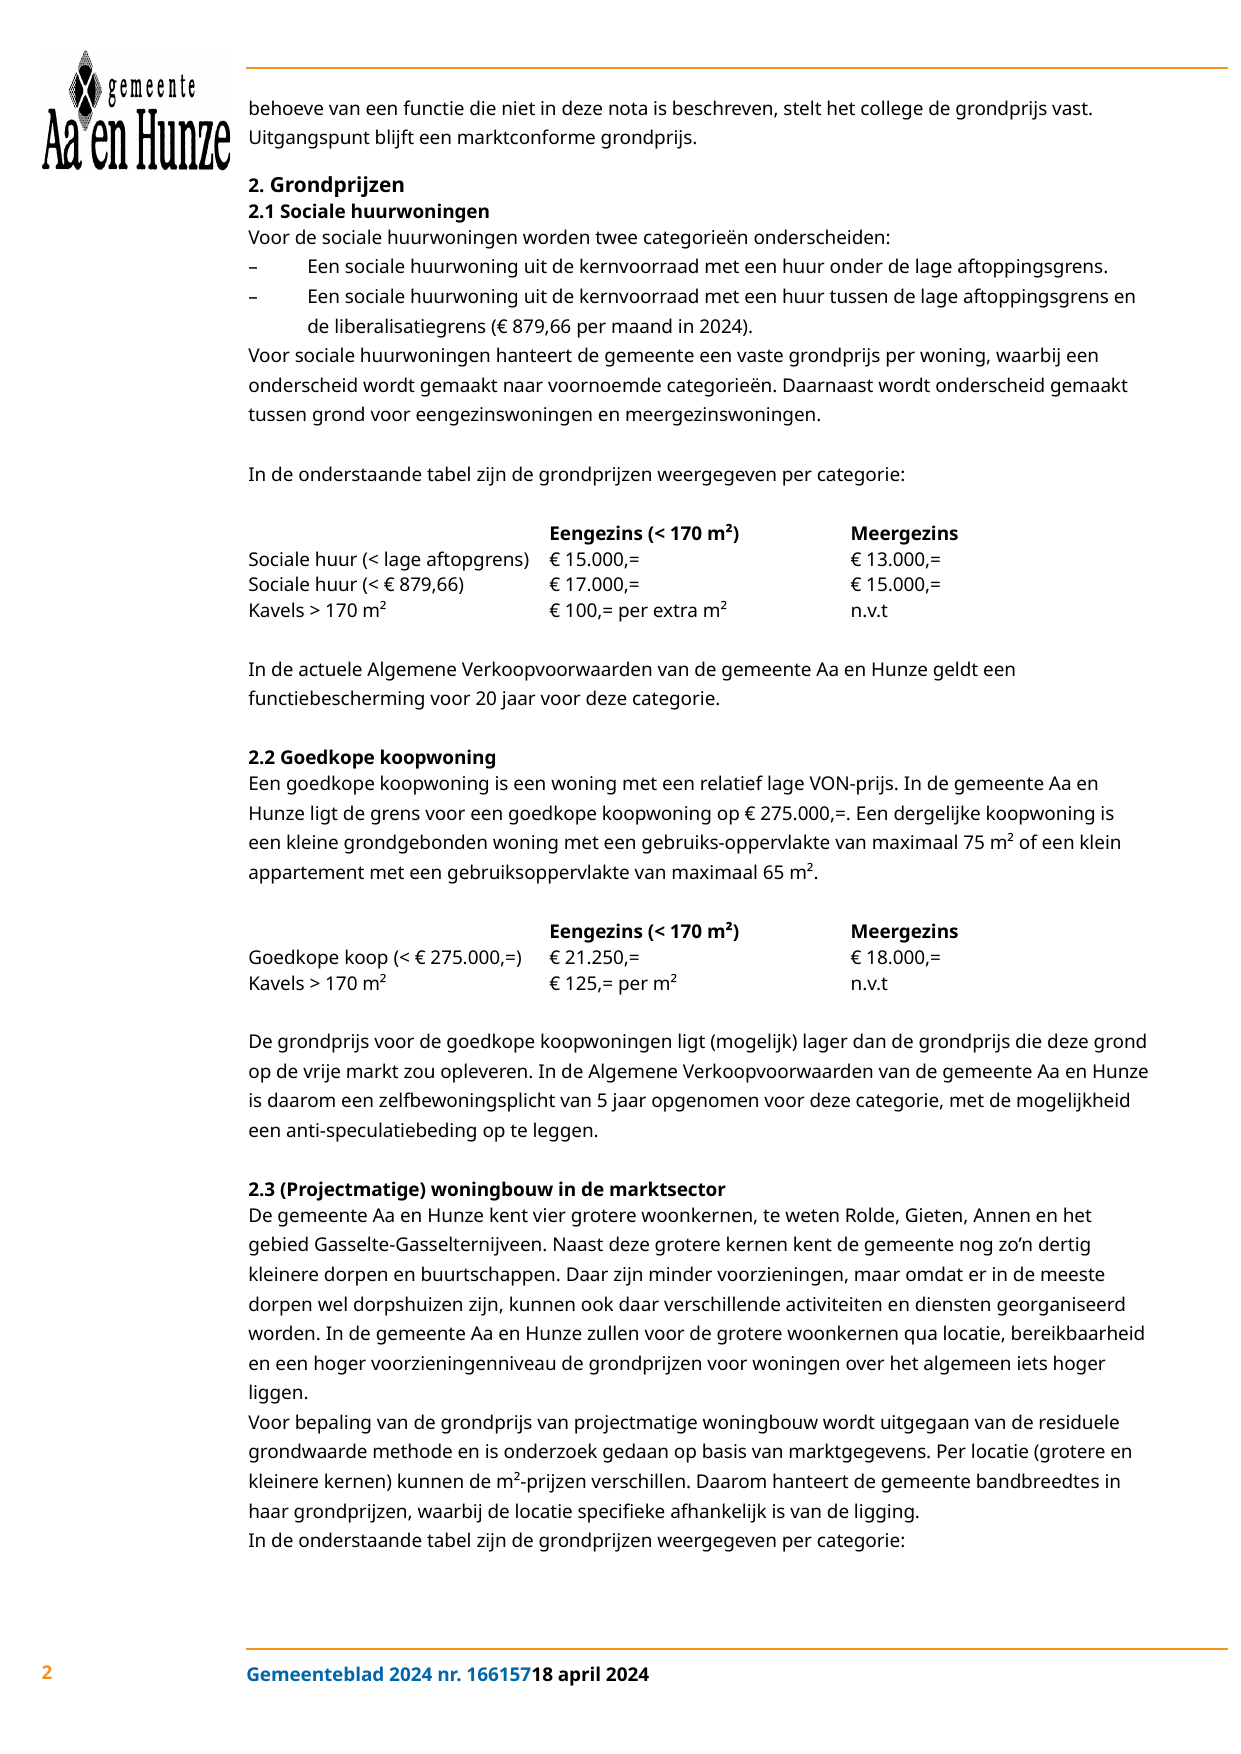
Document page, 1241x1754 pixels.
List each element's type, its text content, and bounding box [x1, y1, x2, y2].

table_cell Kavels > 170 m² [248, 597, 549, 623]
table_header Meergezins [850, 520, 1152, 546]
table_header [248, 520, 549, 546]
text 2. Grondprijzen [248, 170, 1152, 198]
table_cell € 15.000,= [549, 546, 850, 572]
picture [41, 47, 231, 172]
text 2.1 Sociale huurwoningen [248, 198, 1152, 224]
text Voor sociale huurwoningen hanteert de gemeente een vaste grondprijs per woning, waarbij een onderscheid wordt gemaakt naar voornoemde categorieën. Daarnaast wordt onderscheid gemaakt tussen grond voor eengezinswoningen en meergezinswoningen. [248, 342, 1152, 427]
text Een goedkope koopwoning is een woning met een relatief lage VON-prijs. In de gemeente Aa en Hunze ligt de grens voor een goedkope koopwoning op € 275.000,=. Een dergelijke koopwoning is een kleine grondgebonden woning met een gebruiks-oppervlakte van maximaal 75 m² of een klein appartement met een gebruiksoppervlakte van maximaal 65 m². [248, 770, 1152, 885]
table_cell € 13.000,= [850, 546, 1152, 572]
table_header Meergezins [850, 918, 1152, 944]
table_cell Sociale huur (< lage aftopgrens) [248, 546, 549, 572]
text In de actuele Algemene Verkoopvoorwaarden van de gemeente Aa en Hunze geldt een functiebescherming voor 20 jaar voor deze categorie. [248, 656, 1152, 711]
text Voor bepaling van de grondprijs van projectmatige woningbouw wordt uitgegaan van de residuele grondwaarde methode en is onderzoek gedaan op basis van marktgegevens. Per locatie (grotere en kleinere kernen) kunnen de m²-prijzen verschillen. Daarom hanteert de gemeente bandbreedtes in haar grondprijzen, waarbij de locatie specifieke afhankelijk is van de ligging. [248, 1409, 1152, 1523]
table_header Eengezins (< 170 m²) [549, 918, 850, 944]
text De grondprijs voor de goedkope koopwoningen ligt (mogelijk) lager dan de grondprijs die deze grond op de vrije markt zou opleveren. In de Algemene Verkoopvoorwaarden van de gemeente Aa en Hunze is daarom een zelfbewoningsplicht van 5 jaar opgenomen voor deze categorie, met de mogelijkheid een anti-speculatiebeding op te leggen. [248, 1028, 1152, 1143]
table_cell € 17.000,= [549, 572, 850, 597]
list Een sociale huurwoning uit de kernvoorraad met een huur onder de lage aftoppingsgrens. [248, 254, 1152, 279]
table_header [248, 918, 549, 944]
list Een sociale huurwoning uit de kernvoorraad met een huur tussen de lage aftoppingsgrens en de liberalisatiegrens (€ 879,66 per maand in 2024). [248, 283, 1152, 339]
table_cell Kavels > 170 m² [248, 970, 549, 996]
text De gemeente Aa en Hunze kent vier grotere woonkernen, te weten Rolde, Gieten, Annen en het gebied Gasselte-Gasselternijveen. Naast deze grotere kernen kent de gemeente nog zo’n dertig kleinere dorpen en buurtschappen. Daar zijn minder voorzieningen, maar omdat er in de meeste dorpen wel dorpshuizen zijn, kunnen ook daar verschillende activiteiten en diensten georganiseerd worden. In de gemeente Aa en Hunze zullen voor de grotere woonkernen qua locatie, bereikbaarheid en een hoger voorzieningenniveau de grondprijzen voor woningen over het algemeen iets hoger liggen. [248, 1202, 1152, 1405]
table_cell € 21.250,= [549, 944, 850, 970]
table_cell € 125,= per m² [549, 970, 850, 996]
table_cell € 18.000,= [850, 944, 1152, 970]
text Voor de sociale huurwoningen worden twee categorieën onderscheiden: [248, 224, 1152, 250]
text behoeve van een functie die niet in deze nota is beschreven, stelt het college de grondprijs vast. Uitgangspunt blijft een marktconforme grondprijs. [248, 95, 1152, 150]
text 2.2 Goedkope koopwoning [248, 744, 1152, 770]
table_cell Sociale huur (< € 879,66) [248, 572, 549, 597]
table_header Eengezins (< 170 m²) [549, 520, 850, 546]
table_cell Goedkope koop (< € 275.000,=) [248, 944, 549, 970]
table_cell n.v.t [850, 970, 1152, 996]
table_cell € 15.000,= [850, 572, 1152, 597]
table_cell € 100,= per extra m² [549, 597, 850, 623]
text In de onderstaande tabel zijn de grondprijzen weergegeven per categorie: [248, 461, 1152, 487]
table_cell n.v.t [850, 597, 1152, 623]
text 2.3 (Projectmatige) woningbouw in de marktsector [248, 1176, 1152, 1202]
text In de onderstaande tabel zijn de grondprijzen weergegeven per categorie: [248, 1527, 1152, 1553]
